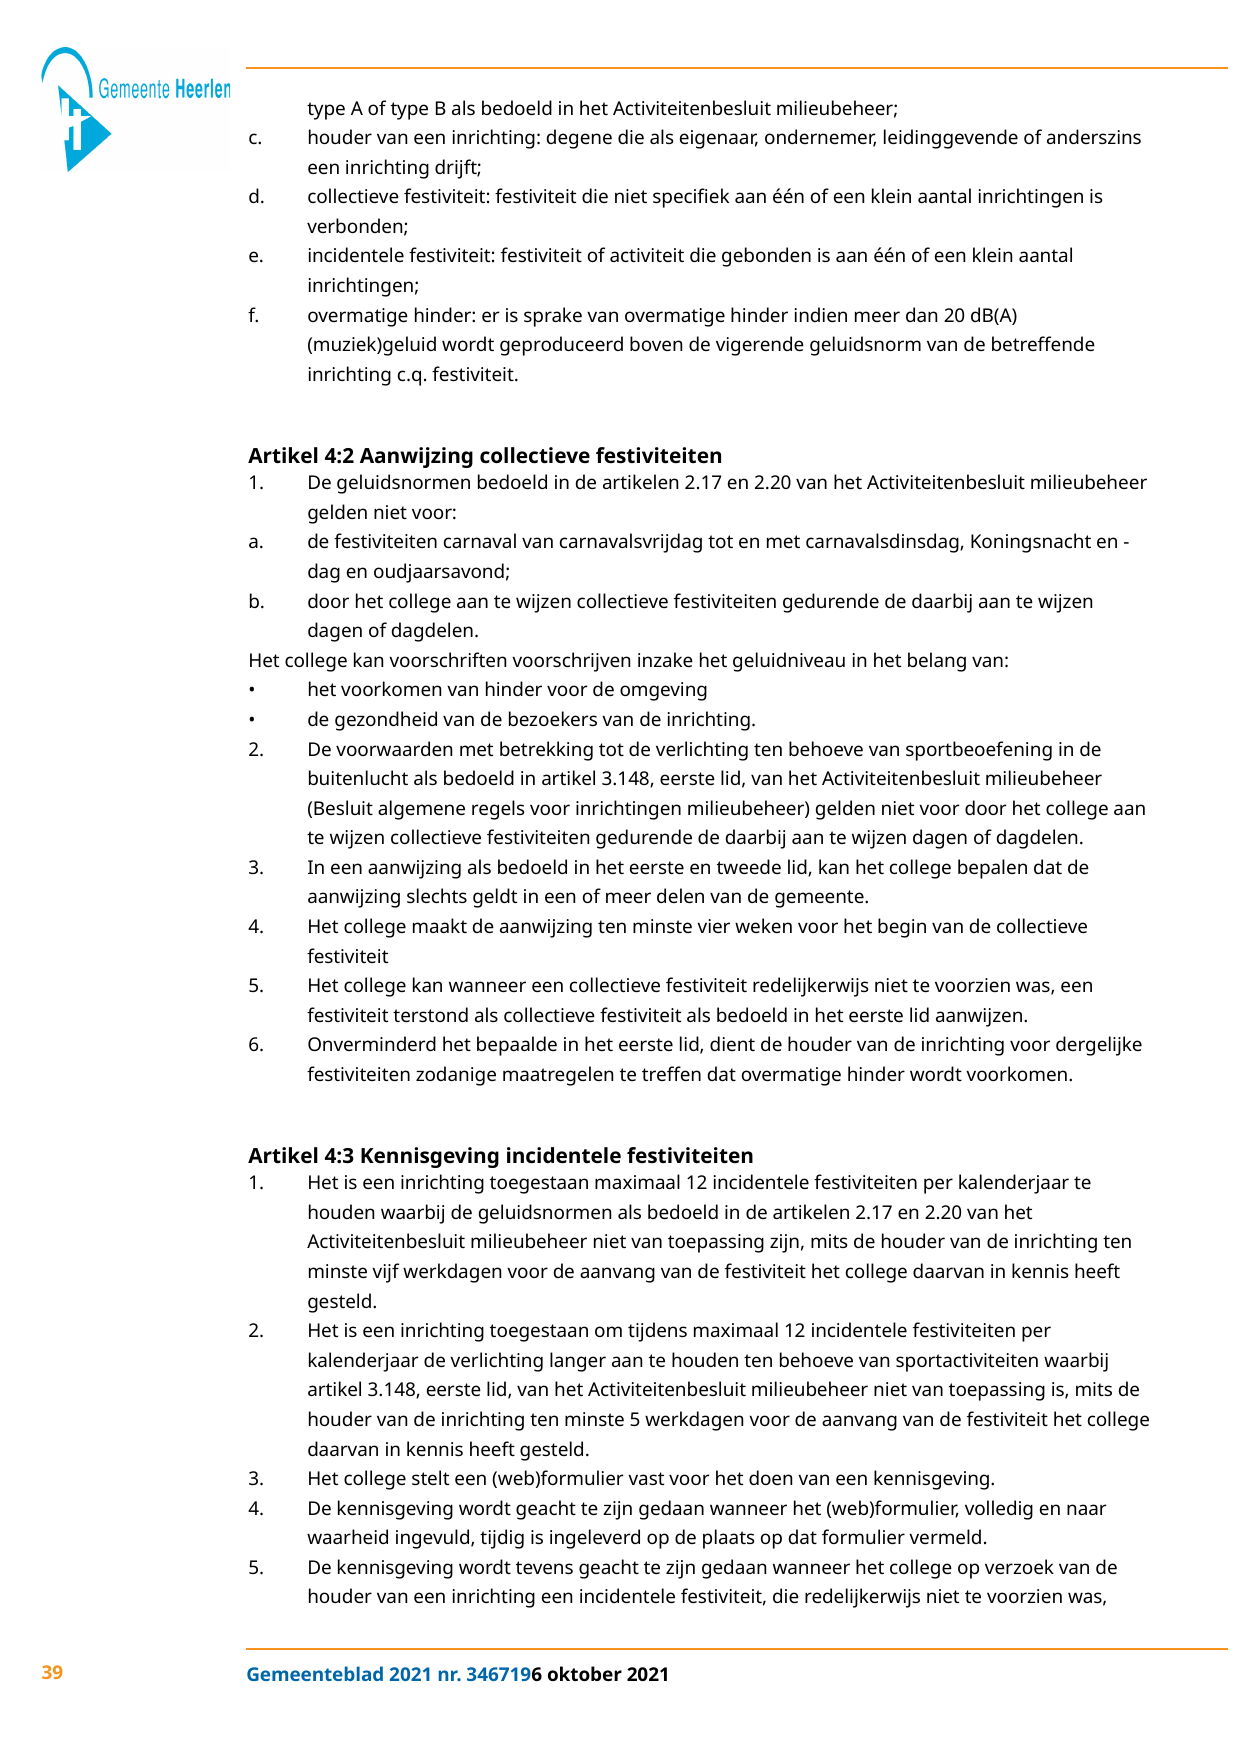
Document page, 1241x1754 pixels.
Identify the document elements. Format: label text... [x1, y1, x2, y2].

list In een aanwijzing als bedoeld in het eerste en tweede lid, kan het college bepalen dat de aanwijzing slechts geldt in een of meer delen van de gemeente. [248, 854, 1152, 909]
list het voorkomen van hinder voor de omgeving [248, 677, 1152, 702]
picture [41, 47, 59, 70]
list De voorwaarden met betrekking tot de verlichting ten behoeve van sportbeoefening in de buitenlucht als bedoeld in artikel 3.148, eerste lid, van het Activiteitenbesluit milieubeheer (Besluit algemene regels voor inrichtingen milieubeheer) gelden niet voor door het college aan te wijzen collectieve festiviteiten gedurende de daarbij aan te wijzen dagen of dagdelen. [248, 736, 1152, 850]
list De kennisgeving wordt tevens geacht te zijn gedaan wanneer het college op verzoek van de houder van een inrichting een incidentele festiviteit, die redelijkerwijs niet te voorzien was, [248, 1554, 1152, 1609]
list Het college stelt een (web)formulier vast voor het doen van een kennisgeving. [248, 1465, 1152, 1491]
text Artikel 4:3 Kennisgeving incidentele festiviteiten [248, 1141, 1152, 1169]
list overmatige hinder: er is sprake van overmatige hinder indien meer dan 20 dB(A) (muziek)geluid wordt geproduceerd boven de vigerende geluidsnorm van de betreffende inrichting c.q. festiviteit. [248, 302, 1152, 387]
list Het is een inrichting toegestaan om tijdens maximaal 12 incidentele festiviteiten per kalenderjaar de verlichting langer aan te houden ten behoeve van sportactiviteiten waarbij artikel 3.148, eerste lid, van het Activiteitenbesluit milieubeheer niet van toepassing is, mits de houder van de inrichting ten minste 5 werkdagen voor de aanvang van de festiviteit het college daarvan in kennis heeft gesteld. [248, 1317, 1152, 1462]
list Het college maakt de aanwijzing ten minste vier weken voor het begin van de collectieve festiviteit [248, 913, 1152, 968]
list Onverminderd het bepaalde in het eerste lid, dient de houder van de inrichting voor dergelijke festiviteiten zodanige maatregelen te treffen dat overmatige hinder wordt voorkomen. [248, 1032, 1152, 1087]
list incidentele festiviteit: festiviteit of activiteit die gebonden is aan één of een klein aantal inrichtingen; [248, 243, 1152, 298]
list De geluidsnormen bedoeld in de artikelen 2.17 en 2.20 van het Activiteitenbesluit milieubeheer gelden niet voor: [248, 469, 1152, 525]
list collectieve festiviteit: festiviteit die niet specifiek aan één of een klein aantal inrichtingen is verbonden; [248, 183, 1152, 239]
text Artikel 4:2 Aanwijzing collectieve festiviteiten [248, 441, 1152, 469]
text Het college kan voorschriften voorschrijven inzake het geluidniveau in het belang van: [248, 647, 1152, 673]
list houder van een inrichting: degene die als eigenaar, ondernemer, leidinggevende of anderszins een inrichting drijft; [248, 124, 1152, 180]
list de festiviteiten carnaval van carnavalsvrijdag tot en met carnavalsdinsdag, Koningsnacht en -dag en oudjaarsavond; [248, 529, 1152, 584]
list type A of type B als bedoeld in het Activiteitenbesluit milieubeheer; [248, 95, 1152, 121]
list de gezondheid van de bezoekers van de inrichting. [248, 706, 1152, 732]
picture [41, 47, 231, 172]
list door het college aan te wijzen collectieve festiviteiten gedurende de daarbij aan te wijzen dagen of dagdelen. [248, 588, 1152, 643]
list Het college kan wanneer een collectieve festiviteit redelijkerwijs niet te voorzien was, een festiviteit terstond als collectieve festiviteit als bedoeld in het eerste lid aanwijzen. [248, 972, 1152, 1028]
list Het is een inrichting toegestaan maximaal 12 incidentele festiviteiten per kalenderjaar te houden waarbij de geluidsnormen als bedoeld in de artikelen 2.17 en 2.20 van het Activiteitenbesluit milieubeheer niet van toepassing zijn, mits de houder van de inrichting ten minste vijf werkdagen voor de aanvang van de festiviteit het college daarvan in kennis heeft gesteld. [248, 1169, 1152, 1314]
list De kennisgeving wordt geacht te zijn gedaan wanneer het (web)formulier, volledig en naar waarheid ingevuld, tijdig is ingeleverd op de plaats op dat formulier vermeld. [248, 1495, 1152, 1550]
